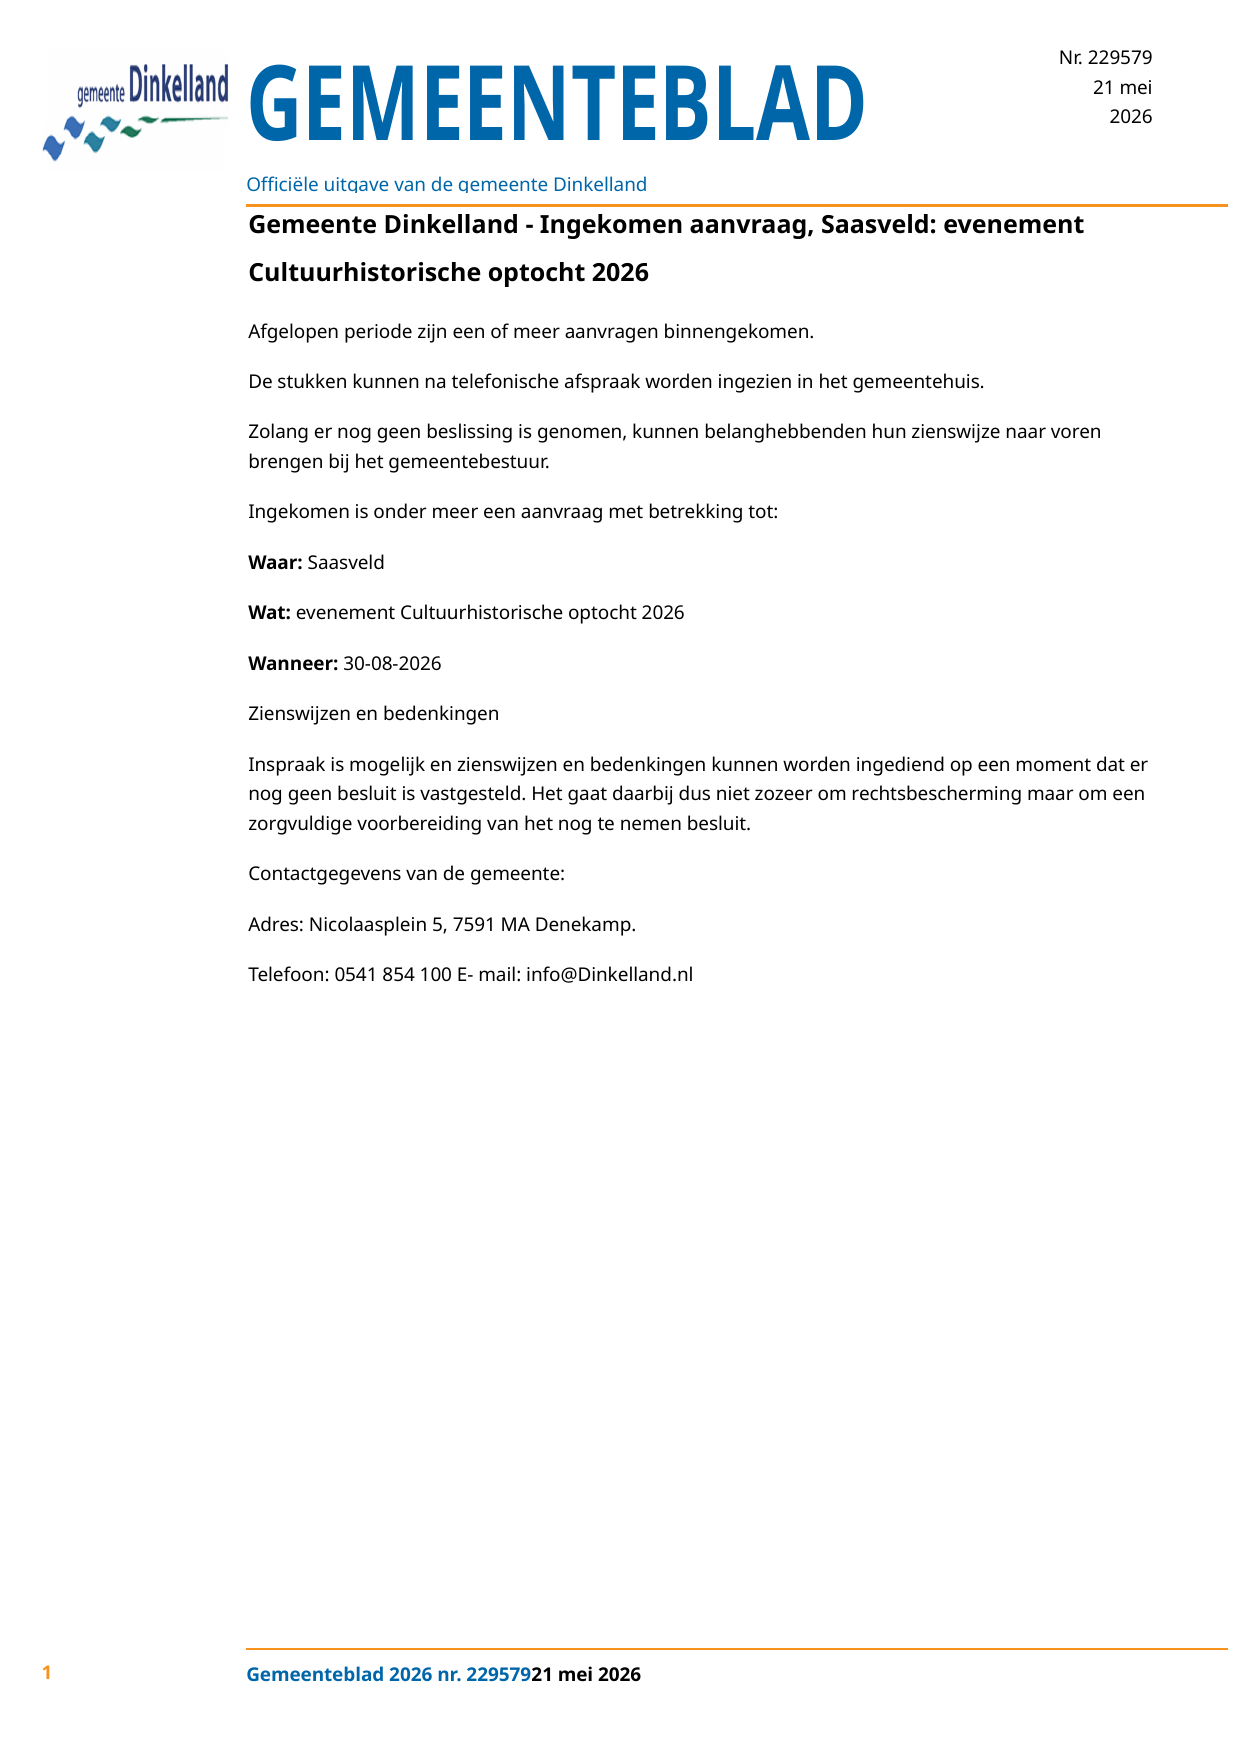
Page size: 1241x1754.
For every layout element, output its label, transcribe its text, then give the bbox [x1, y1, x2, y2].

text Telefoon: 0541 854 100 E- mail: info@Dinkelland.nl [248, 961, 1152, 987]
text Contactgegevens van de gemeente: [248, 860, 1152, 886]
picture [41, 47, 231, 172]
text Wat: evenement Cultuurhistorische optocht 2026 [248, 599, 1152, 625]
text Inspraak is mogelijk en zienswijzen en bedenkingen kunnen worden ingediend op een moment dat er nog geen besluit is vastgesteld. Het gaat daarbij dus niet zozeer om rechtsbescherming maar om een zorgvuldige voorbereiding van het nog te nemen besluit. [248, 751, 1152, 836]
text Adres: Nicolaasplein 5, 7591 MA Denekamp. [248, 911, 1152, 937]
text Wanneer: 30-08-2026 [248, 650, 1152, 676]
text Gemeente Dinkelland - Ingekomen aanvraag, Saasveld: evenement Cultuurhistorische optocht 2026 [248, 207, 1152, 288]
text Waar: Saasveld [248, 549, 1152, 575]
text De stukken kunnen na telefonische afspraak worden ingezien in het gemeentehuis. [248, 368, 1152, 394]
text Zolang er nog geen beslissing is genomen, kunnen belanghebbenden hun zienswijze naar voren brengen bij het gemeentebestuur. [248, 419, 1152, 474]
text Ingekomen is onder meer een aanvraag met betrekking tot: [248, 499, 1152, 524]
text Zienswijzen en bedenkingen [248, 700, 1152, 726]
text Afgelopen periode zijn een of meer aanvragen binnengekomen. [248, 318, 1152, 344]
